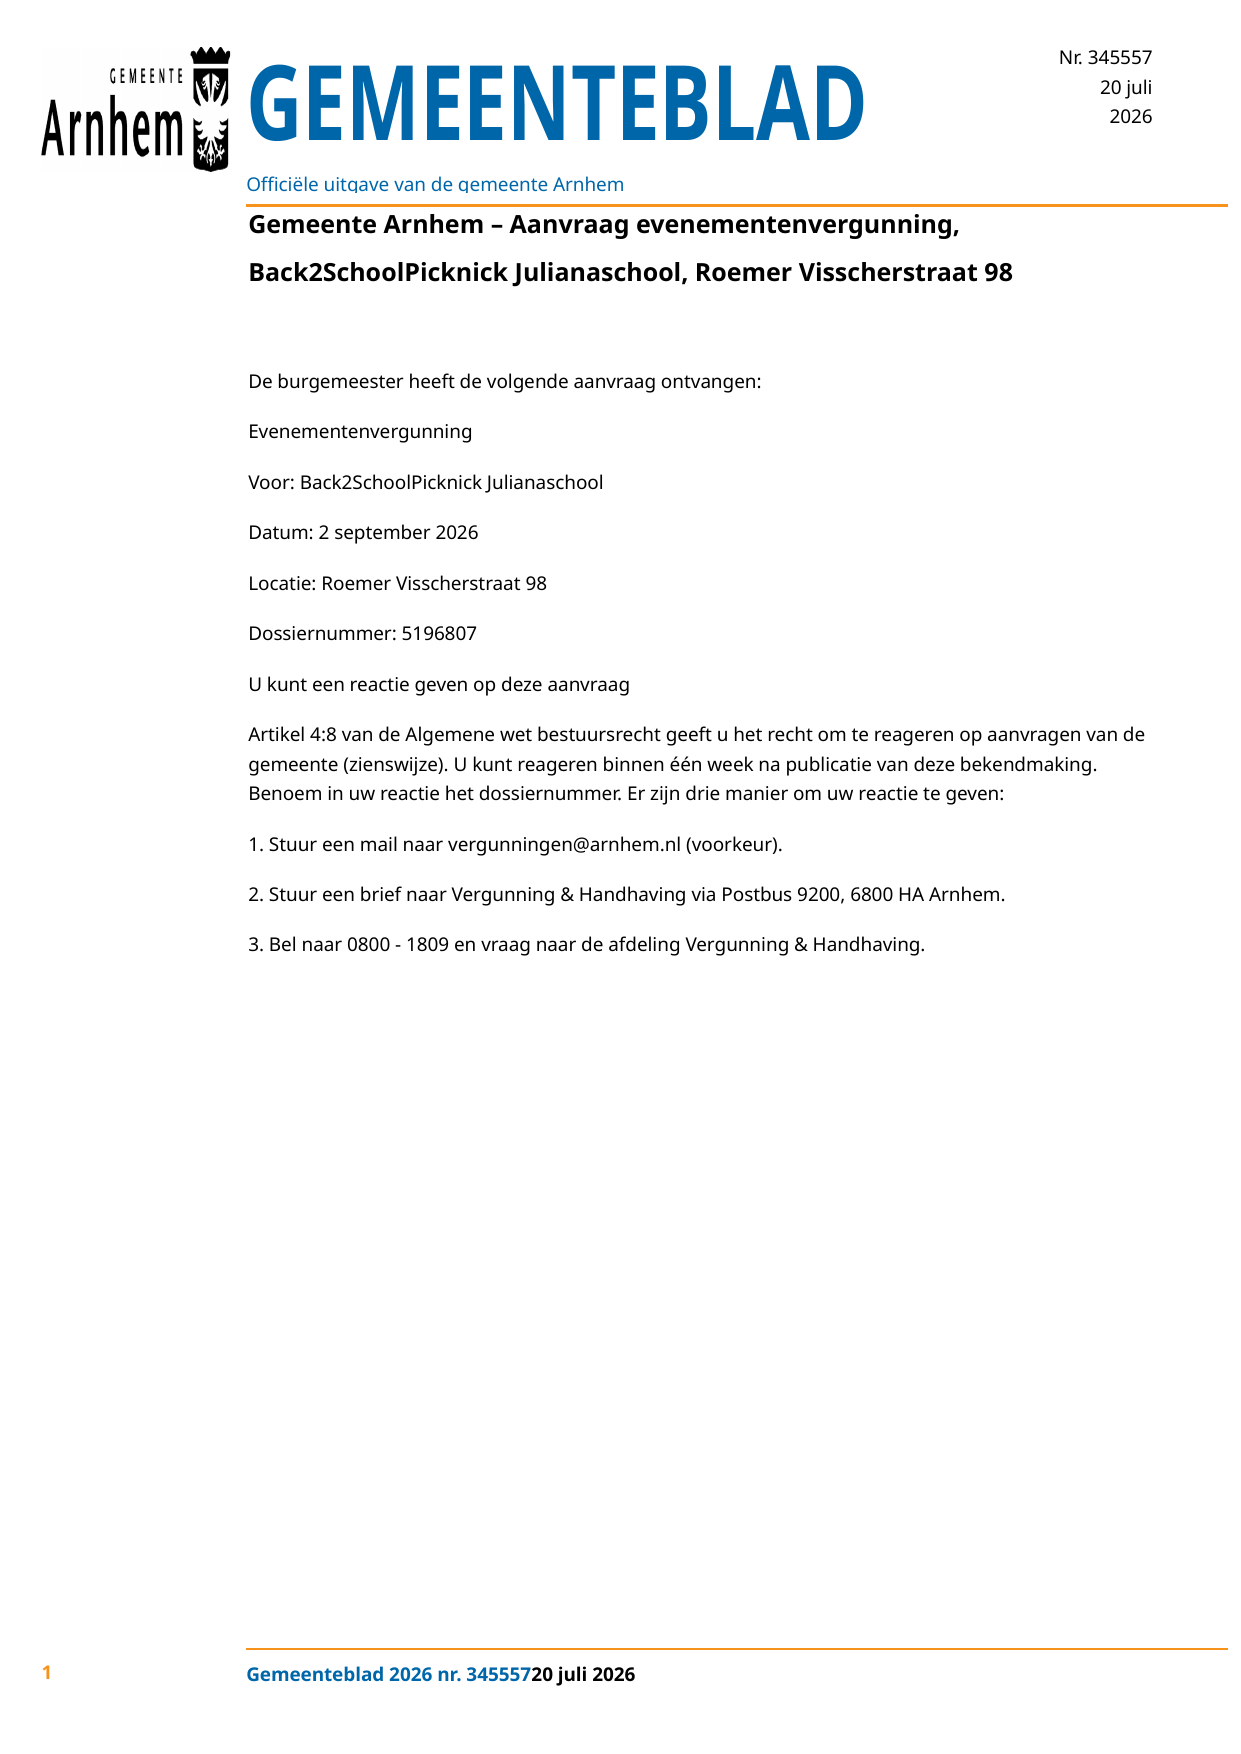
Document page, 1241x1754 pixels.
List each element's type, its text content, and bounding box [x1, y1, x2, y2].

text Locatie: Roemer Visscherstraat 98 [248, 570, 1152, 596]
text 3. Bel naar 0800 - 1809 en vraag naar de afdeling Vergunning & Handhaving. [248, 932, 1152, 957]
text Dossiernummer: 5196807 [248, 620, 1152, 646]
text Artikel 4:8 van de Algemene wet bestuursrecht geeft u het recht om te reageren op aanvragen van de gemeente (zienswijze). U kunt reageren binnen één week na publicatie van deze bekendmaking. Benoem in uw reactie het dossiernummer. Er zijn drie manier om uw reactie te geven: [248, 721, 1152, 806]
text De burgemeester heeft de volgende aanvraag ontvangen: [248, 368, 1152, 394]
text Gemeente Arnhem – Aanvraag evenementenvergunning, Back2SchoolPicknick Julianaschool, Roemer Visscherstraat 98 [248, 207, 1152, 288]
text Datum: 2 september 2026 [248, 519, 1152, 545]
picture [41, 47, 231, 172]
text Voor: Back2SchoolPicknick Julianaschool [248, 469, 1152, 495]
text Evenementenvergunning [248, 419, 1152, 444]
text U kunt een reactie geven op deze aanvraag [248, 671, 1152, 697]
text 1. Stuur een mail naar vergunningen@arnhem.nl (voorkeur). [248, 831, 1152, 857]
text 2. Stuur een brief naar Vergunning & Handhaving via Postbus 9200, 6800 HA Arnhem. [248, 881, 1152, 907]
